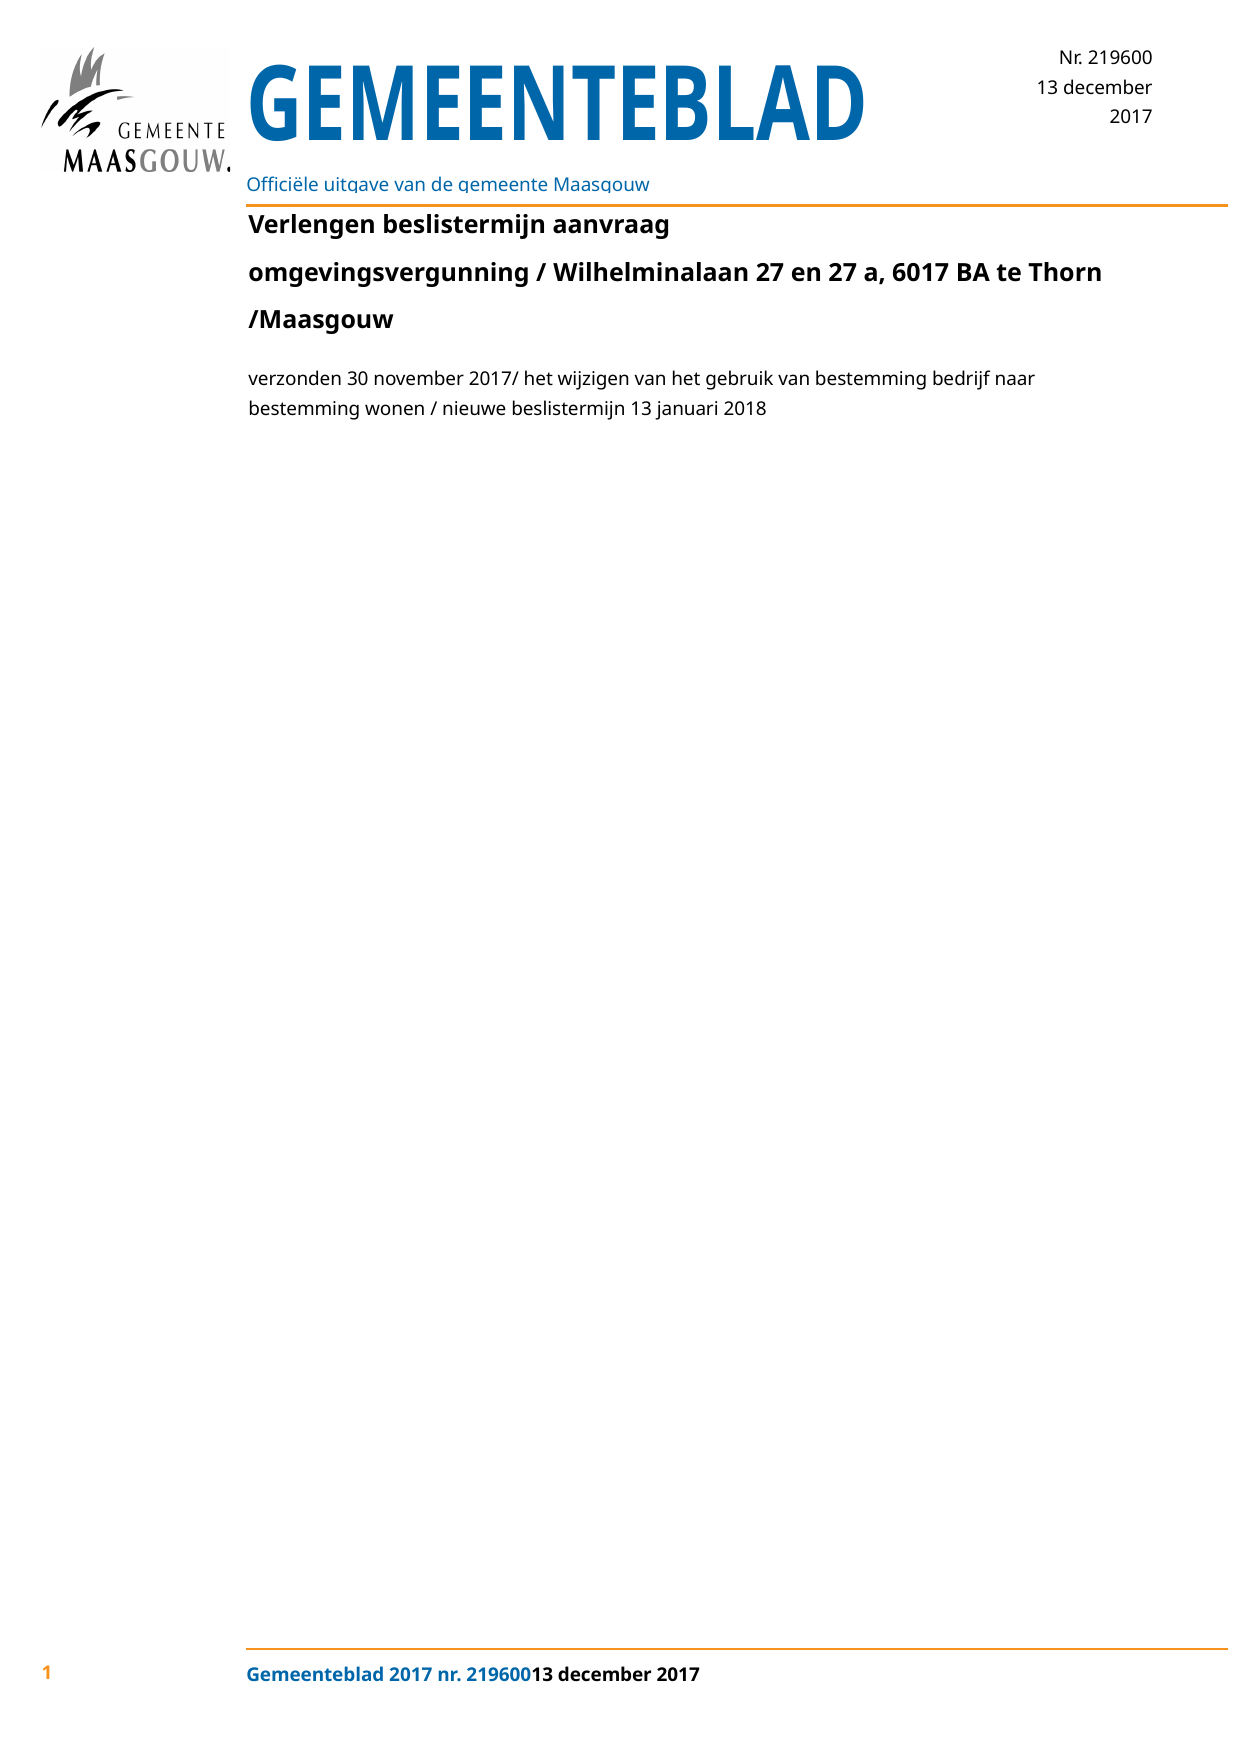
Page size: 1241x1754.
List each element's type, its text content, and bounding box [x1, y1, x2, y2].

text Verlengen beslistermijn aanvraag omgevingsvergunning / Wilhelminalaan 27 en 27 a, 6017 BA te Thorn /Maasgouw [248, 207, 1152, 336]
text verzonden 30 november 2017/ het wijzigen van het gebruik van bestemming bedrijf naar bestemming wonen / nieuwe beslistermijn 13 januari 2018 [248, 366, 1152, 421]
picture [41, 47, 231, 172]
